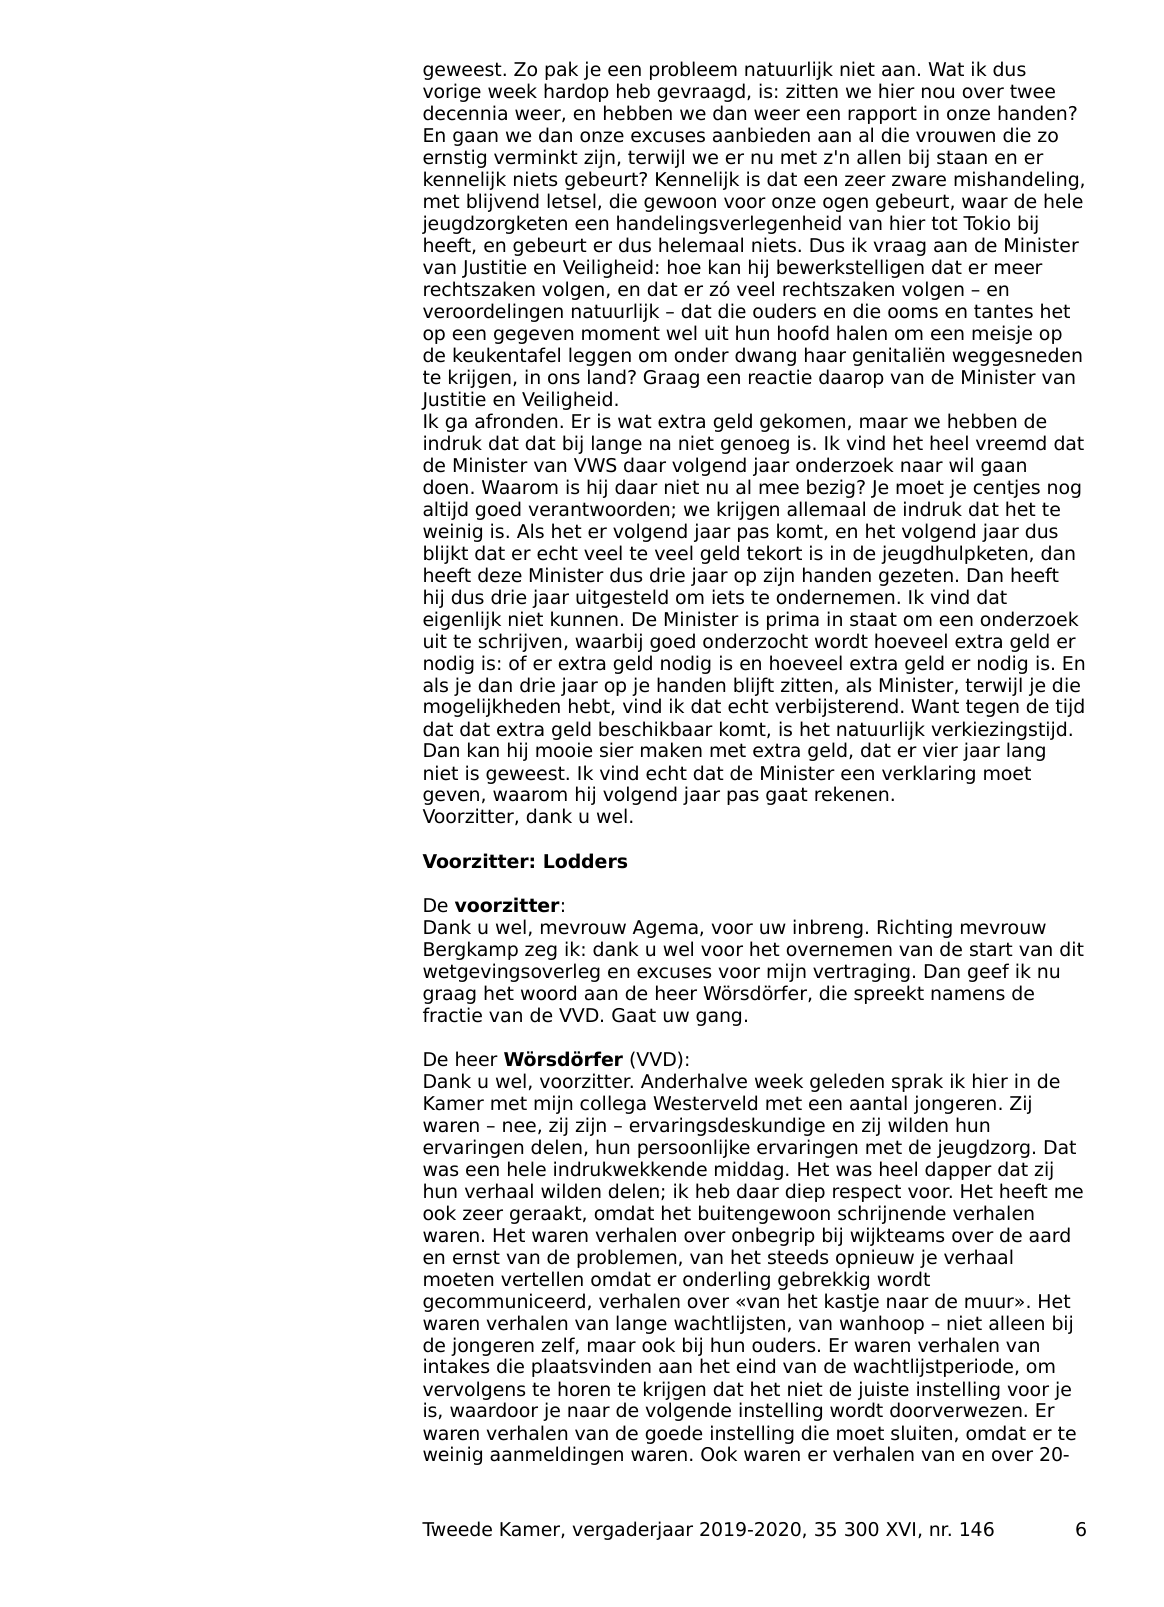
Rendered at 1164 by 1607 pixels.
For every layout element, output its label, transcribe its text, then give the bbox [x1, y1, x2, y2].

text De heer Wörsdörfer (VVD): [422, 1049, 1087, 1071]
text geweest. Zo pak je een probleem natuurlijk niet aan. Wat ik dus vorige week hardop heb gevraagd, is: zitten we hier nou over twee decennia weer, en hebben we dan weer een rapport in onze handen? En gaan we dan onze excuses aanbieden aan al die vrouwen die zo ernstig verminkt zijn, terwijl we er nu met z'n allen bij staan en er kennelijk niets gebeurt? Kennelijk is dat een zeer zware mishandeling, met blijvend letsel, die gewoon voor onze ogen gebeurt, waar de hele jeugdzorgketen een handelingsverlegenheid van hier tot Tokio bij heeft, en gebeurt er dus helemaal niets. Dus ik vraag aan de Minister van Justitie en Veiligheid: hoe kan hij bewerkstelligen dat er meer rechtszaken volgen, en dat er zó veel rechtszaken volgen – en veroordelingen natuurlijk – dat die ouders en die ooms en tantes het op een gegeven moment wel uit hun hoofd halen om een meisje op de keukentafel leggen om onder dwang haar genitaliën weggesneden te krijgen, in ons land? Graag een reactie daarop van de Minister van Justitie en Veiligheid. [422, 59, 1087, 411]
text Dank u wel, mevrouw Agema, voor uw inbreng. Richting mevrouw Bergkamp zeg ik: dank u wel voor het overnemen van de start van dit wetgevingsoverleg en excuses voor mijn vertraging. Dan geef ik nu graag het woord aan de heer Wörsdörfer, die spreekt namens de fractie van de VVD. Gaat uw gang. [422, 917, 1087, 1027]
text Dank u wel, voorzitter. Anderhalve week geleden sprak ik hier in de Kamer met mijn collega Westerveld met een aantal jongeren. Zij waren – nee, zij zijn – ervaringsdeskundige en zij wilden hun ervaringen delen, hun persoonlijke ervaringen met de jeugdzorg. Dat was een hele indrukwekkende middag. Het was heel dapper dat zij hun verhaal wilden delen; ik heb daar diep respect voor. Het heeft me ook zeer geraakt, omdat het buitengewoon schrijnende verhalen waren. Het waren verhalen over onbegrip bij wijkteams over de aard en ernst van de problemen, van het steeds opnieuw je verhaal moeten vertellen omdat er onderling gebrekkig wordt gecommuniceerd, verhalen over «van het kastje naar de muur». Het waren verhalen van lange wachtlijsten, van wanhoop – niet alleen bij de jongeren zelf, maar ook bij hun ouders. Er waren verhalen van intakes die plaatsvinden aan het eind van de wachtlijstperiode, om vervolgens te horen te krijgen dat het niet de juiste instelling voor je is, waardoor je naar de volgende instelling wordt doorverwezen. Er waren verhalen van de goede instelling die moet sluiten, omdat er te weinig aanmeldingen waren. Ook waren er verhalen van en over 20- [422, 1071, 1087, 1466]
text Ik ga afronden. Er is wat extra geld gekomen, maar we hebben de indruk dat dat bij lange na niet genoeg is. Ik vind het heel vreemd dat de Minister van VWS daar volgend jaar onderzoek naar wil gaan doen. Waarom is hij daar niet nu al mee bezig? Je moet je centjes nog altijd goed verantwoorden; we krijgen allemaal de indruk dat het te weinig is. Als het er volgend jaar pas komt, en het volgend jaar dus blijkt dat er echt veel te veel geld tekort is in de jeugdhulpketen, dan heeft deze Minister dus drie jaar op zijn handen gezeten. Dan heeft hij dus drie jaar uitgesteld om iets te ondernemen. Ik vind dat eigenlijk niet kunnen. De Minister is prima in staat om een onderzoek uit te schrijven, waarbij goed onderzocht wordt hoeveel extra geld er nodig is: of er extra geld nodig is en hoeveel extra geld er nodig is. En als je dan drie jaar op je handen blijft zitten, als Minister, terwijl je die mogelijkheden hebt, vind ik dat echt verbijsterend. Want tegen de tijd dat dat extra geld beschikbaar komt, is het natuurlijk verkiezingstijd. Dan kan hij mooie sier maken met extra geld, dat er vier jaar lang niet is geweest. Ik vind echt dat de Minister een verklaring moet geven, waarom hij volgend jaar pas gaat rekenen. [422, 411, 1087, 806]
text De voorzitter: [422, 895, 1087, 917]
text Voorzitter, dank u wel. [422, 806, 1087, 828]
subtitle Voorzitter: Lodders [422, 851, 1087, 872]
